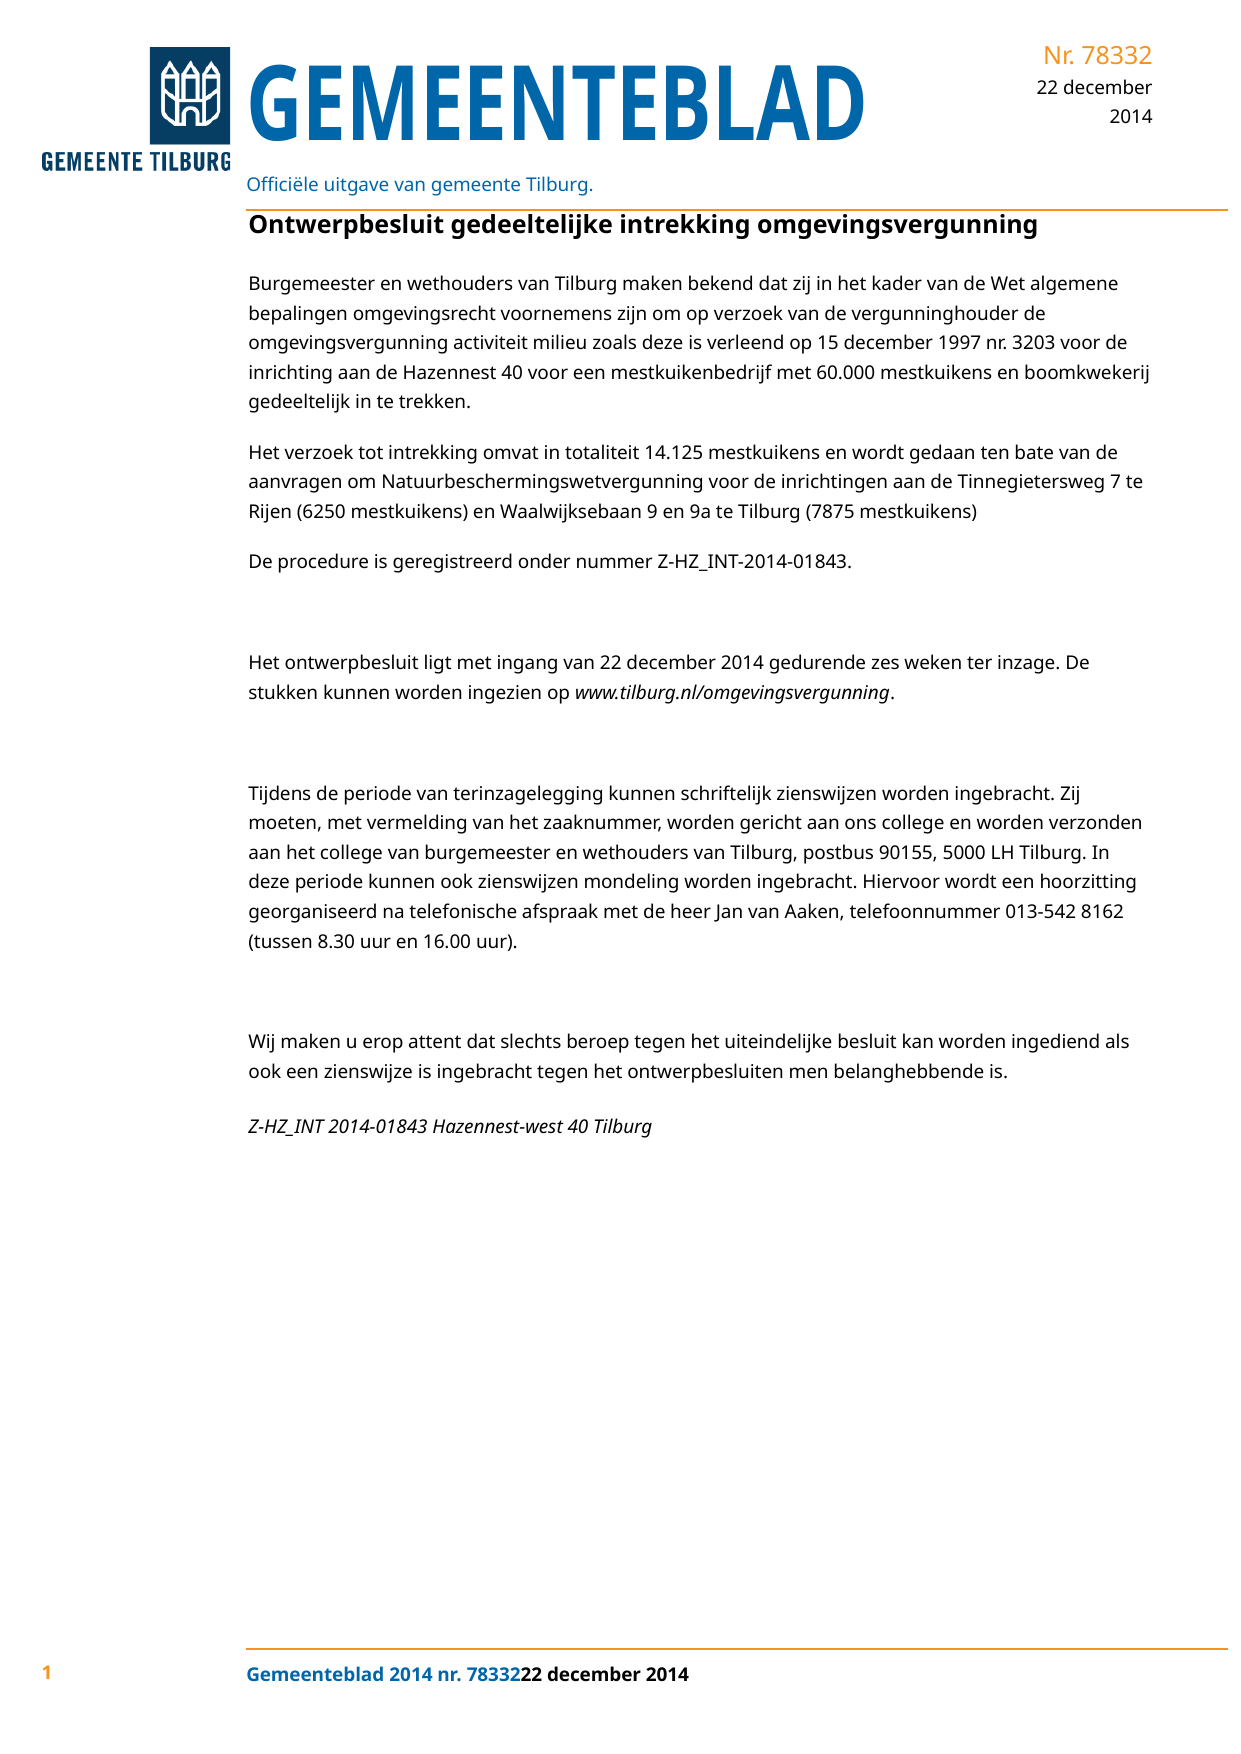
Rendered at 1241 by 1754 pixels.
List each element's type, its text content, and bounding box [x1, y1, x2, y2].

picture [41, 47, 231, 172]
text Z-HZ_INT 2014-01843 Hazennest-west 40 Tilburg [248, 1113, 1152, 1139]
text Wij maken u erop attent dat slechts beroep tegen het uiteindelijke besluit kan worden ingediend als ook een zienswijze is ingebracht tegen het ontwerpbesluiten men belanghebbende is. [248, 1029, 1152, 1084]
text Burgemeester en wethouders van Tilburg maken bekend dat zij in het kader van de Wet algemene bepalingen omgevingsrecht voornemens zijn om op verzoek van de vergunninghouder de omgevingsvergunning activiteit milieu zoals deze is verleend op 15 december 1997 nr. 3203 voor de inrichting aan de Hazennest 40 voor een mestkuikenbedrijf met 60.000 mestkuikens en boomkwekerij gedeeltelijk in te trekken. [248, 270, 1152, 414]
text Het verzoek tot intrekking omvat in totaliteit 14.125 mestkuikens en wordt gedaan ten bate van de aanvragen om Natuurbeschermingswetvergunning voor de inrichtingen aan de Tinnegietersweg 7 te Rijen (6250 mestkuikens) en Waalwijksebaan 9 en 9a te Tilburg (7875 mestkuikens) [248, 439, 1152, 524]
text Ontwerpbesluit gedeeltelijke intrekking omgevingsvergunning [248, 211, 1152, 241]
text Het ontwerpbesluit ligt met ingang van 22 december 2014 gedurende zes weken ter inzage. De stukken kunnen worden ingezien op www.tilburg.nl/omgevingsvergunning. [248, 649, 1152, 705]
text Tijdens de periode van terinzagelegging kunnen schriftelijk zienswijzen worden ingebracht. Zij moeten, met vermelding van het zaaknummer, worden gericht aan ons college en worden verzonden aan het college van burgemeester en wethouders van Tilburg, postbus 90155, 5000 LH Tilburg. In deze periode kunnen ook zienswijzen mondeling worden ingebracht. Hiervoor wordt een hoorzitting georganiseerd na telefonische afspraak met de heer Jan van Aaken, telefoonnummer 013-542 8162 (tussen 8.30 uur en 16.00 uur). [248, 780, 1152, 953]
text De procedure is geregistreerd onder nummer Z-HZ_INT-2014-01843. [248, 549, 1152, 574]
